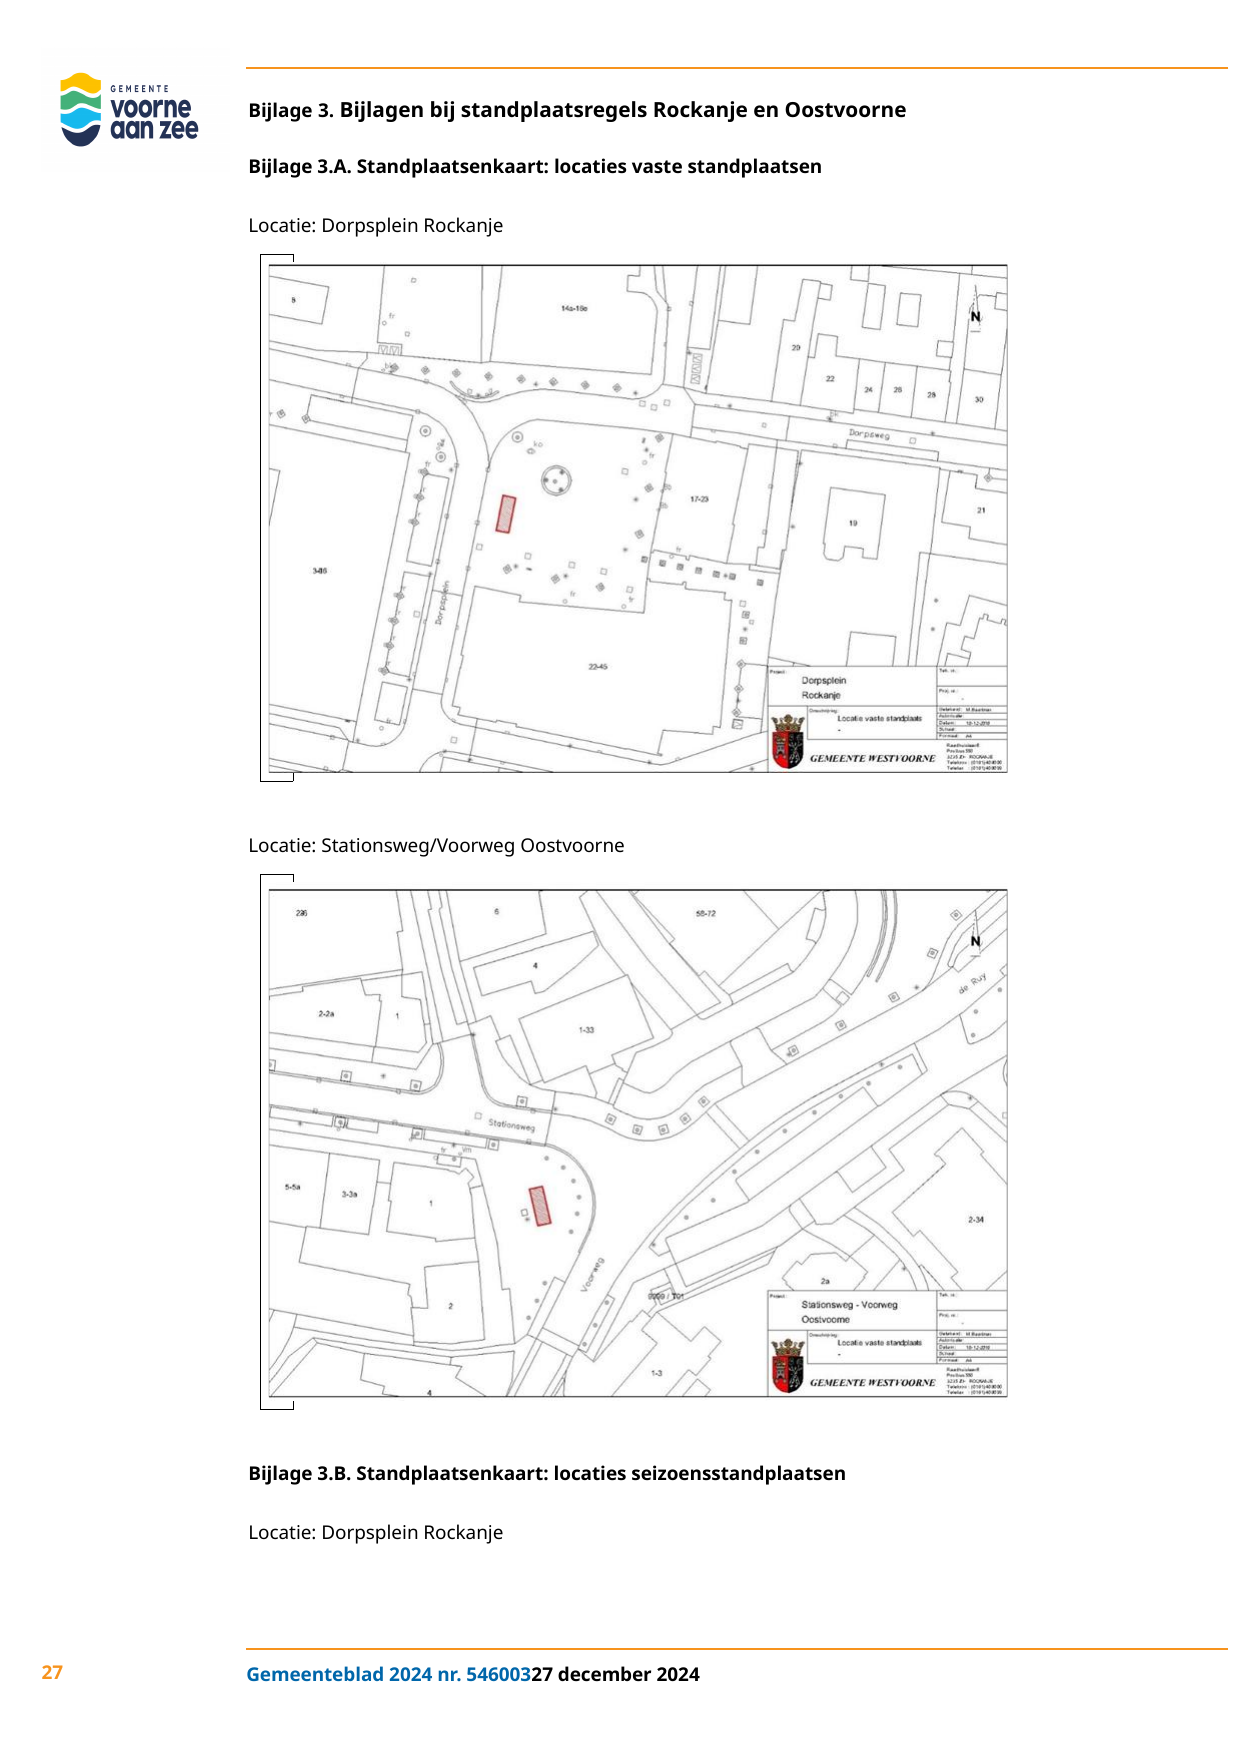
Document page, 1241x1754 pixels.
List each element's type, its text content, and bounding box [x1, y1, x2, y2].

text Bijlage 3. Bijlagen bij standplaatsregels Rockanje en Oostvoorne [248, 95, 1152, 123]
text Bijlage 3.B. Standplaatsenkaart: locaties seizoensstandplaatsen [248, 1460, 1152, 1486]
picture [268, 882, 1008, 1401]
text Bijlage 3.A. Standplaatsenkaart: locaties vaste standplaatsen [248, 153, 1152, 179]
text Locatie: Dorpsplein Rockanje [248, 212, 1152, 238]
text Locatie: Stationsweg/Voorweg Oostvoorne [248, 832, 1152, 858]
picture [268, 262, 1008, 773]
text Locatie: Dorpsplein Rockanje [248, 1519, 1152, 1545]
picture [41, 47, 231, 172]
